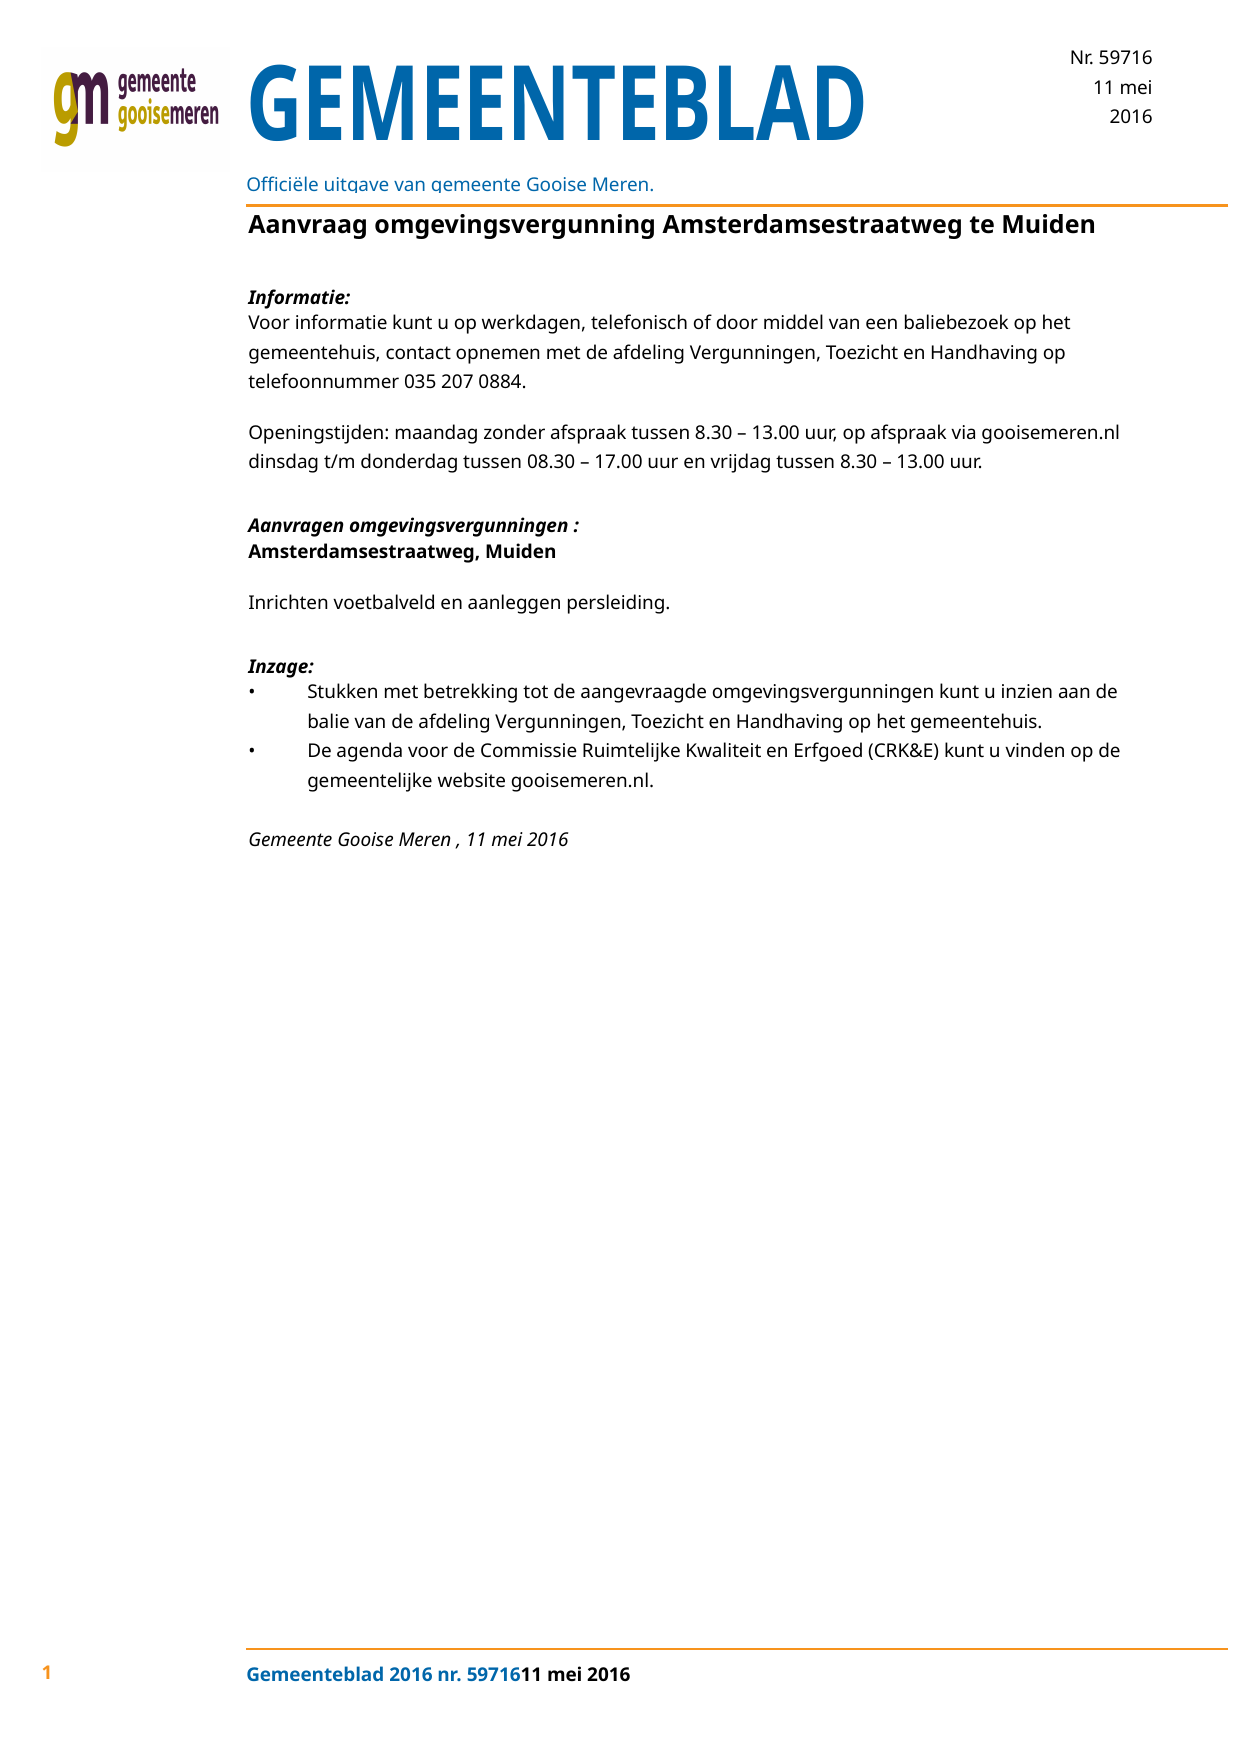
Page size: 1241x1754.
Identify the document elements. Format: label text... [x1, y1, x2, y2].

text Inrichten voetbalveld en aanleggen persleiding. [248, 589, 1152, 614]
picture [41, 47, 231, 172]
text Aanvragen omgevingsvergunningen : [248, 513, 1152, 538]
text Gemeente Gooise Meren , 11 mei 2016 [248, 826, 1152, 852]
list Stukken met betrekking tot de aangevraagde omgevingsvergunningen kunt u inzien aan de balie van de afdeling Vergunningen, Toezicht en Handhaving op het gemeentehuis. [248, 678, 1152, 734]
list De agenda voor de Commissie Ruimtelijke Kwaliteit en Erfgoed (CRK&E) kunt u vinden op de gemeentelijke website gooisemeren.nl. [248, 738, 1152, 793]
text Aanvraag omgevingsvergunning Amsterdamsestraatweg te Muiden [248, 207, 1152, 241]
text Amsterdamsestraatweg, Muiden [248, 538, 1152, 564]
text Voor informatie kunt u op werkdagen, telefonisch of door middel van een baliebezoek op het gemeentehuis, contact opnemen met de afdeling Vergunningen, Toezicht en Handhaving op telefoonnummer 035 207 0884. [248, 309, 1152, 394]
text Inzage: [248, 653, 1152, 678]
text Openingstijden: maandag zonder afspraak tussen 8.30 – 13.00 uur, op afspraak via gooisemeren.nl dinsdag t/m donderdag tussen 08.30 – 17.00 uur en vrijdag tussen 8.30 – 13.00 uur. [248, 419, 1152, 474]
text Informatie: [248, 284, 1152, 309]
